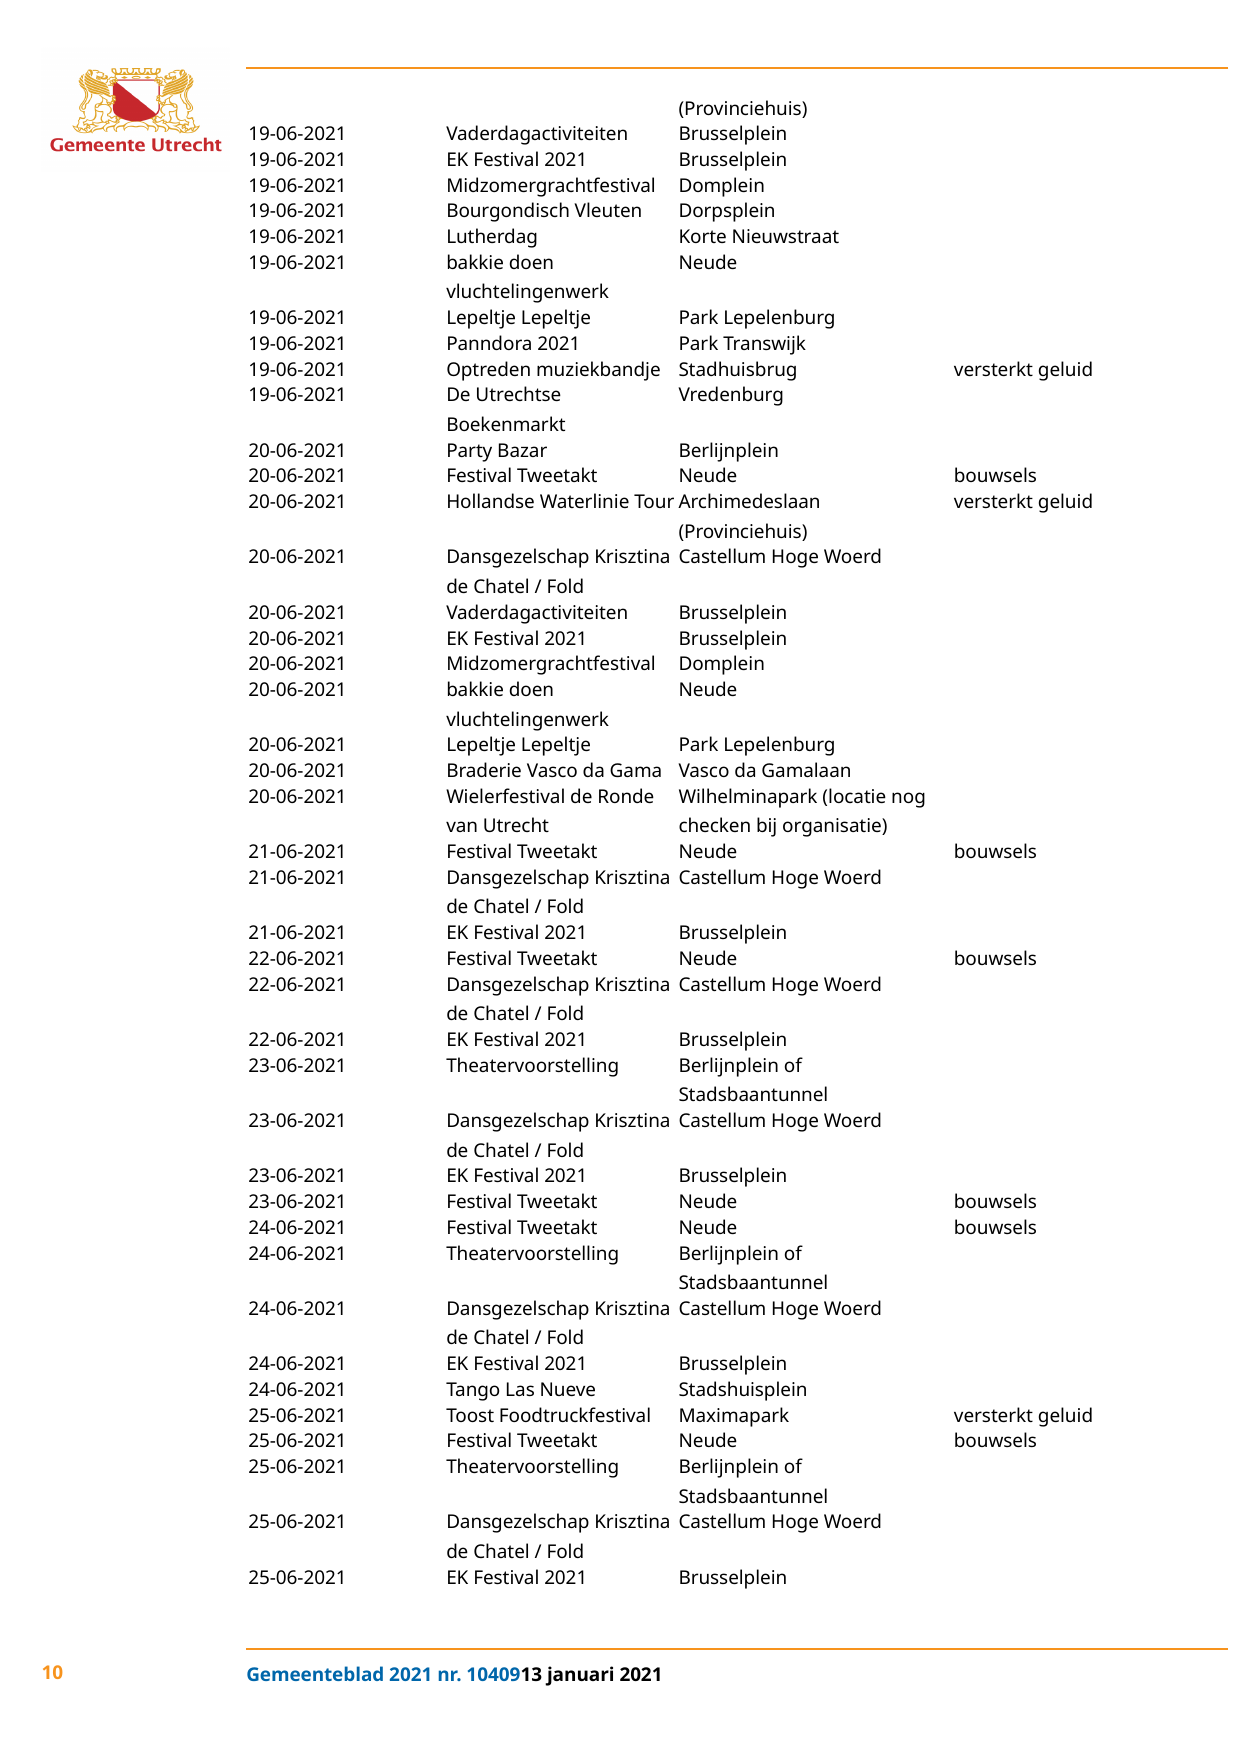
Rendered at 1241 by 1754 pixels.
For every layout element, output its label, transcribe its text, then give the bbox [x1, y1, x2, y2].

table_cell [954, 198, 1152, 223]
table_cell 20-06-2021 [248, 489, 446, 544]
table_cell [954, 1052, 1152, 1107]
table_cell Theatervoorstelling [446, 1052, 678, 1107]
table_cell 20-06-2021 [248, 783, 446, 838]
table_cell 25-06-2021 [248, 1564, 446, 1589]
table_cell EK Festival 2021 [446, 1350, 678, 1376]
table_cell Neude [678, 1214, 954, 1240]
table_cell 19-06-2021 [248, 382, 446, 437]
table_cell Domplein [678, 651, 954, 676]
table_cell Party Bazar [446, 437, 678, 463]
table_cell EK Festival 2021 [446, 1026, 678, 1052]
table_cell Brusselplein [678, 599, 954, 625]
table_cell [954, 437, 1152, 463]
table_cell 20-06-2021 [248, 732, 446, 757]
table_cell Dansgezelschap Krisztina de Chatel / Fold [446, 1107, 678, 1162]
table_cell 21-06-2021 [248, 838, 446, 864]
table_cell [954, 919, 1152, 945]
table_cell 22-06-2021 [248, 1026, 446, 1052]
picture [41, 47, 231, 172]
table_cell [954, 1564, 1152, 1589]
table_cell Brusselplein [678, 1026, 954, 1052]
table_cell 23-06-2021 [248, 1188, 446, 1214]
table_cell Theatervoorstelling [446, 1240, 678, 1295]
table_cell Dansgezelschap Krisztina de Chatel / Fold [446, 544, 678, 599]
table_cell 19-06-2021 [248, 305, 446, 330]
table_cell [954, 224, 1152, 249]
table_cell Castellum Hoge Woerd [678, 1295, 954, 1350]
table_cell Midzomergrachtfestival [446, 172, 678, 198]
table_cell bouwsels [954, 1214, 1152, 1240]
table_cell [954, 1107, 1152, 1162]
table_cell Berlijnplein of Stadsbaantunnel [678, 1052, 954, 1107]
table_cell Brusselplein [678, 1350, 954, 1376]
table_cell Berlijnplein of Stadsbaantunnel [678, 1240, 954, 1295]
table_cell (Provinciehuis) [678, 95, 954, 121]
table_cell versterkt geluid [954, 1402, 1152, 1427]
table_cell Neude [678, 1428, 954, 1453]
table_cell Festival Tweetakt [446, 1214, 678, 1240]
table_cell 23-06-2021 [248, 1163, 446, 1188]
table_cell Tango Las Nueve [446, 1376, 678, 1402]
table_cell Dansgezelschap Krisztina de Chatel / Fold [446, 971, 678, 1026]
table_cell 19-06-2021 [248, 172, 446, 198]
table_cell Stadshuisplein [678, 1376, 954, 1402]
table_cell 21-06-2021 [248, 864, 446, 919]
table_cell Vaderdagactiviteiten [446, 599, 678, 625]
table_cell Neude [678, 1188, 954, 1214]
table_cell Brusselplein [678, 121, 954, 146]
table_cell [954, 382, 1152, 437]
table_cell Neude [678, 945, 954, 971]
table_cell [954, 971, 1152, 1026]
table_cell Maximapark [678, 1402, 954, 1427]
table_cell Toost Foodtruckfestival [446, 1402, 678, 1427]
table_cell [954, 599, 1152, 625]
table_cell [954, 676, 1152, 732]
table_cell Festival Tweetakt [446, 945, 678, 971]
table_cell 20-06-2021 [248, 757, 446, 783]
table_cell Lutherdag [446, 224, 678, 249]
table_cell 22-06-2021 [248, 945, 446, 971]
table_cell [954, 1163, 1152, 1188]
table_cell Park Lepelenburg [678, 732, 954, 757]
table_cell 19-06-2021 [248, 198, 446, 223]
table_cell Berlijnplein [678, 437, 954, 463]
table_cell Berlijnplein of Stadsbaantunnel [678, 1453, 954, 1508]
table_cell Brusselplein [678, 625, 954, 651]
table_cell versterkt geluid [954, 489, 1152, 544]
table_cell [954, 1295, 1152, 1350]
table_cell [954, 1509, 1152, 1564]
table_cell Park Transwijk [678, 330, 954, 356]
table_cell 23-06-2021 [248, 1107, 446, 1162]
table_cell bakkie doen vluchtelingenwerk [446, 676, 678, 732]
table_cell [954, 864, 1152, 919]
table_cell 25-06-2021 [248, 1428, 446, 1453]
table_cell Wielerfestival de Ronde van Utrecht [446, 783, 678, 838]
table_cell 20-06-2021 [248, 463, 446, 488]
table_cell Panndora 2021 [446, 330, 678, 356]
table_cell Festival Tweetakt [446, 838, 678, 864]
table_cell Brusselplein [678, 919, 954, 945]
table_cell bouwsels [954, 463, 1152, 488]
table_cell 24-06-2021 [248, 1376, 446, 1402]
table_cell [954, 172, 1152, 198]
table_cell Midzomergrachtfestival [446, 651, 678, 676]
table_cell 22-06-2021 [248, 971, 446, 1026]
table_cell 24-06-2021 [248, 1350, 446, 1376]
table_cell 20-06-2021 [248, 599, 446, 625]
table_cell Bourgondisch Vleuten [446, 198, 678, 223]
table_cell 20-06-2021 [248, 651, 446, 676]
table_cell versterkt geluid [954, 356, 1152, 382]
table_cell [446, 95, 678, 121]
table_cell Vaderdagactiviteiten [446, 121, 678, 146]
table_cell 24-06-2021 [248, 1214, 446, 1240]
table_cell [954, 249, 1152, 304]
table_cell Dansgezelschap Krisztina de Chatel / Fold [446, 1295, 678, 1350]
table_cell 24-06-2021 [248, 1240, 446, 1295]
table_cell Brusselplein [678, 1564, 954, 1589]
table_cell Festival Tweetakt [446, 463, 678, 488]
table_cell bouwsels [954, 945, 1152, 971]
table_cell 21-06-2021 [248, 919, 446, 945]
table_cell [954, 305, 1152, 330]
table_cell [954, 146, 1152, 172]
table_cell [954, 544, 1152, 599]
table_cell Neude [678, 249, 954, 304]
table_cell bouwsels [954, 838, 1152, 864]
table_cell bouwsels [954, 1428, 1152, 1453]
table_cell 20-06-2021 [248, 625, 446, 651]
table_cell 19-06-2021 [248, 249, 446, 304]
table_cell De Utrechtse Boekenmarkt [446, 382, 678, 437]
table_cell Castellum Hoge Woerd [678, 1509, 954, 1564]
table_cell [954, 625, 1152, 651]
table_cell [954, 121, 1152, 146]
table_cell Festival Tweetakt [446, 1428, 678, 1453]
table_cell [954, 95, 1152, 121]
table_cell EK Festival 2021 [446, 625, 678, 651]
table_cell 19-06-2021 [248, 121, 446, 146]
table_cell [248, 95, 446, 121]
table_cell 19-06-2021 [248, 356, 446, 382]
table_cell Theatervoorstelling [446, 1453, 678, 1508]
table_cell bouwsels [954, 1188, 1152, 1214]
table_cell Lepeltje Lepeltje [446, 732, 678, 757]
table_cell EK Festival 2021 [446, 919, 678, 945]
table_cell [954, 651, 1152, 676]
table_cell [954, 732, 1152, 757]
table_cell 19-06-2021 [248, 146, 446, 172]
table_cell Neude [678, 676, 954, 732]
table_cell EK Festival 2021 [446, 146, 678, 172]
table_cell Wilhelminapark (locatie nog checken bij organisatie) [678, 783, 954, 838]
table_cell [954, 1240, 1152, 1295]
table_cell 25-06-2021 [248, 1509, 446, 1564]
table_cell 19-06-2021 [248, 224, 446, 249]
table_cell Neude [678, 838, 954, 864]
table_cell [954, 330, 1152, 356]
table_cell Vredenburg [678, 382, 954, 437]
table_cell Castellum Hoge Woerd [678, 1107, 954, 1162]
table_cell Vasco da Gamalaan [678, 757, 954, 783]
table_cell EK Festival 2021 [446, 1564, 678, 1589]
table_cell Brusselplein [678, 1163, 954, 1188]
table_cell 20-06-2021 [248, 437, 446, 463]
table_cell Domplein [678, 172, 954, 198]
table_cell Dansgezelschap Krisztina de Chatel / Fold [446, 1509, 678, 1564]
table_cell Neude [678, 463, 954, 488]
table_cell [954, 1350, 1152, 1376]
table_cell 20-06-2021 [248, 676, 446, 732]
table_cell 23-06-2021 [248, 1052, 446, 1107]
table_cell Park Lepelenburg [678, 305, 954, 330]
table_cell Festival Tweetakt [446, 1188, 678, 1214]
table_cell Hollandse Waterlinie Tour [446, 489, 678, 544]
table_cell Korte Nieuwstraat [678, 224, 954, 249]
table_cell 25-06-2021 [248, 1453, 446, 1508]
table_cell Lepeltje Lepeltje [446, 305, 678, 330]
table_cell Optreden muziekbandje [446, 356, 678, 382]
table_cell 19-06-2021 [248, 330, 446, 356]
table_cell [954, 1453, 1152, 1508]
table_cell [954, 783, 1152, 838]
table_cell 24-06-2021 [248, 1295, 446, 1350]
table_cell EK Festival 2021 [446, 1163, 678, 1188]
table_cell Stadhuisbrug [678, 356, 954, 382]
table_cell Dansgezelschap Krisztina de Chatel / Fold [446, 864, 678, 919]
table_cell [954, 757, 1152, 783]
table_cell Dorpsplein [678, 198, 954, 223]
table_cell bakkie doen vluchtelingenwerk [446, 249, 678, 304]
table_cell 25-06-2021 [248, 1402, 446, 1427]
table_cell Brusselplein [678, 146, 954, 172]
table_cell Archimedeslaan (Provinciehuis) [678, 489, 954, 544]
table_cell Castellum Hoge Woerd [678, 864, 954, 919]
table_cell [954, 1376, 1152, 1402]
table_cell Braderie Vasco da Gama [446, 757, 678, 783]
table_cell [954, 1026, 1152, 1052]
table_cell Castellum Hoge Woerd [678, 544, 954, 599]
table_cell 20-06-2021 [248, 544, 446, 599]
table_cell Castellum Hoge Woerd [678, 971, 954, 1026]
